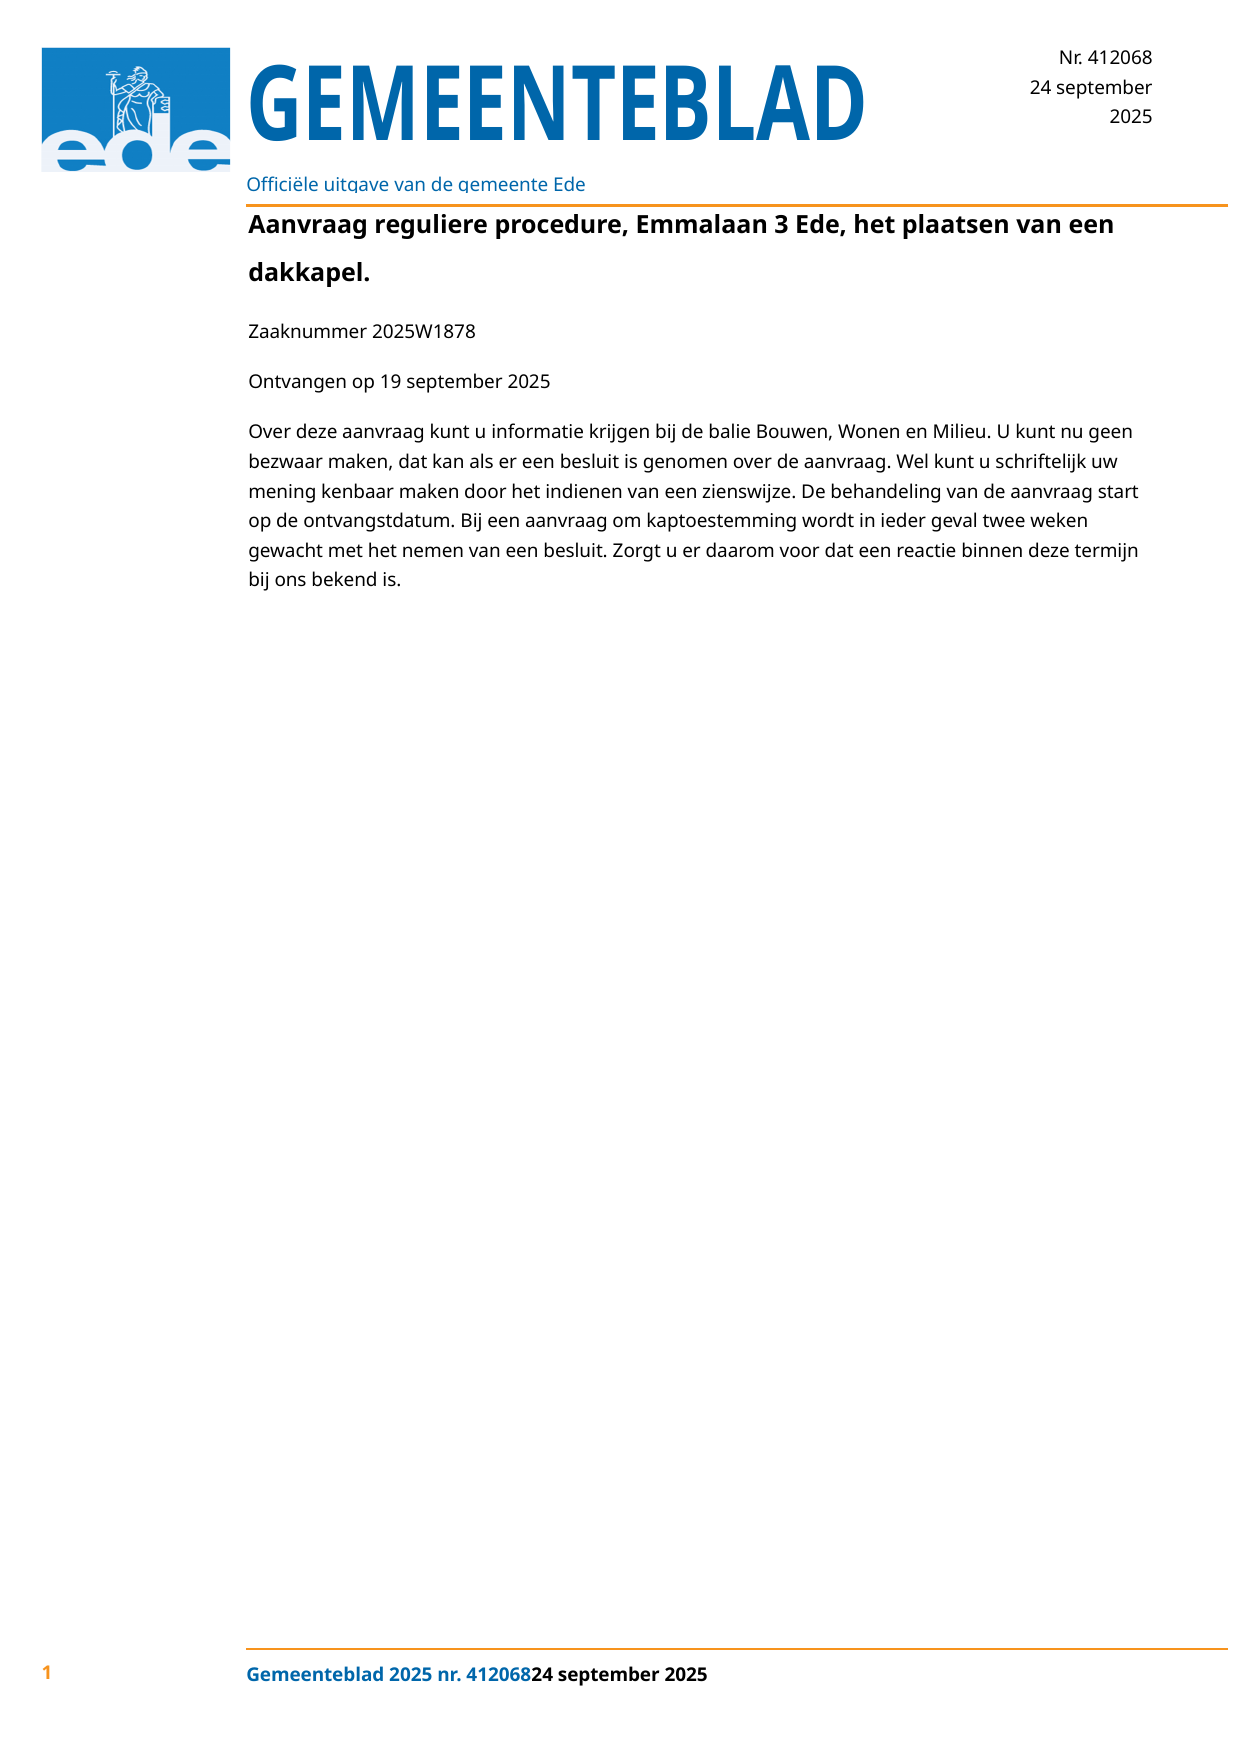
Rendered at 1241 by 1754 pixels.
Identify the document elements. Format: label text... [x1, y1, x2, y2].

picture [41, 47, 231, 172]
text Ontvangen op 19 september 2025 [248, 368, 1152, 394]
text Over deze aanvraag kunt u informatie krijgen bij de balie Bouwen, Wonen en Milieu. U kunt nu geen bezwaar maken, dat kan als er een besluit is genomen over de aanvraag. Wel kunt u schriftelijk uw mening kenbaar maken door het indienen van een zienswijze. De behandeling van de aanvraag start op de ontvangstdatum. Bij een aanvraag om kaptoestemming wordt in ieder geval twee weken gewacht met het nemen van een besluit. Zorgt u er daarom voor dat een reactie binnen deze termijn bij ons bekend is. [248, 419, 1152, 592]
text Zaaknummer 2025W1878 [248, 318, 1152, 344]
text Aanvraag reguliere procedure, Emmalaan 3 Ede, het plaatsen van een dakkapel. [248, 207, 1152, 288]
